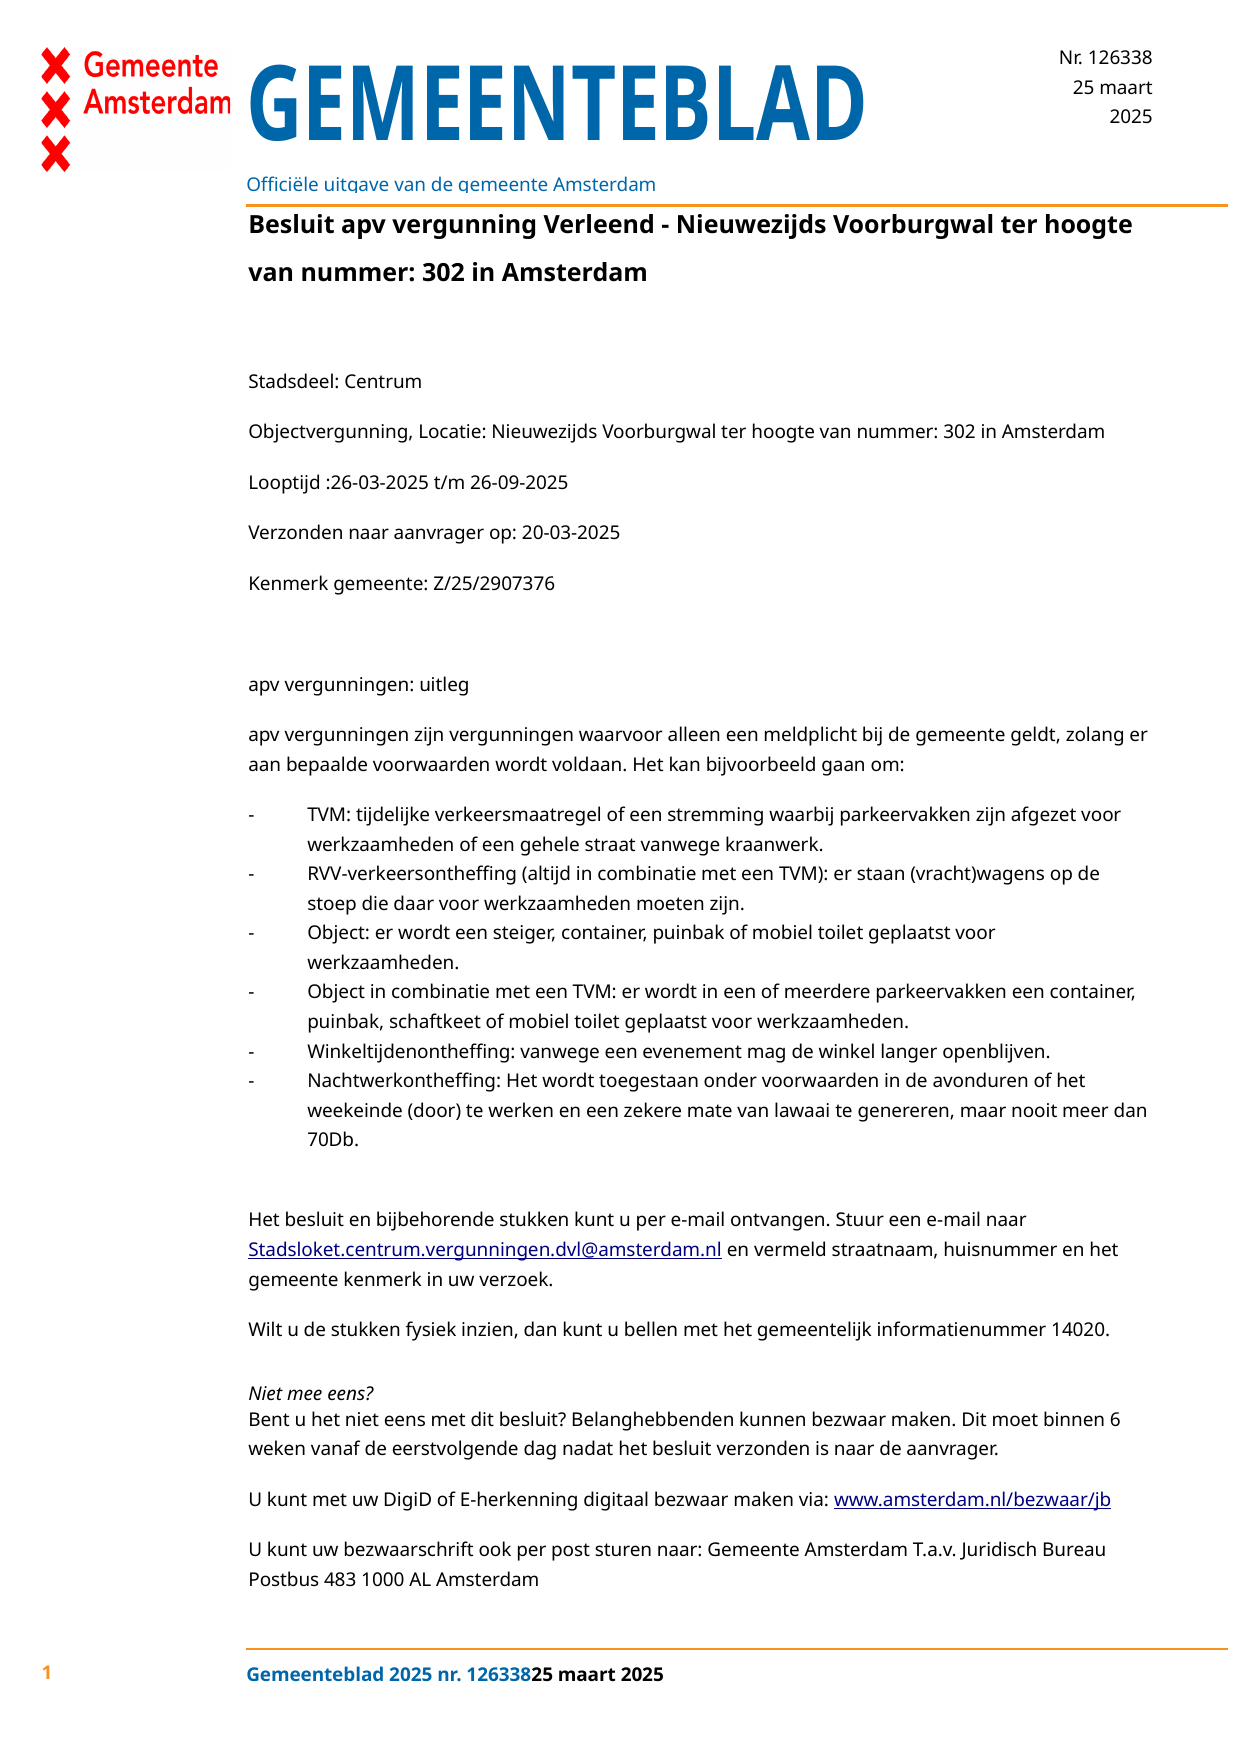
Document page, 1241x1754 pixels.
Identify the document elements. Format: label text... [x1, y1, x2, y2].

text Niet mee eens? [248, 1380, 1152, 1406]
text U kunt met uw DigiD of E-herkenning digitaal bezwaar maken via: www.amsterdam.nl/bezwaar/jb [248, 1486, 1152, 1512]
list Object: er wordt een steiger, container, puinbak of mobiel toilet geplaatst voor werkzaamheden. [248, 919, 1152, 975]
list Nachtwerkontheffing: Het wordt toegestaan onder voorwaarden in de avonduren of het weekeinde (door) te werken en een zekere mate van lawaai te genereren, maar nooit meer dan 70Db. [248, 1067, 1152, 1152]
list Winkeltijdenontheffing: vanwege een evenement mag de winkel langer openblijven. [248, 1038, 1152, 1064]
list TVM: tijdelijke verkeersmaatregel of een stremming waarbij parkeervakken zijn afgezet voor werkzaamheden of een gehele straat vanwege kraanwerk. [248, 801, 1152, 857]
text Het besluit en bijbehorende stukken kunt u per e-mail ontvangen. Stuur een e-mail naar Stadsloket.centrum.vergunningen.dvl@amsterdam.nl en vermeld straatnaam, huisnummer en het gemeente kenmerk in uw verzoek. [248, 1207, 1152, 1292]
text Kenmerk gemeente: Z/25/2907376 [248, 570, 1152, 596]
text Bent u het niet eens met dit besluit? Belanghebbenden kunnen bezwaar maken. Dit moet binnen 6 weken vanaf de eerstvolgende dag nadat het besluit verzonden is naar de aanvrager. [248, 1406, 1152, 1461]
text Objectvergunning, Locatie: Nieuwezijds Voorburgwal ter hoogte van nummer: 302 in Amsterdam [248, 419, 1152, 444]
picture [41, 47, 231, 172]
text Looptijd :26-03-2025 t/m 26-09-2025 [248, 469, 1152, 495]
text apv vergunningen zijn vergunningen waarvoor alleen een meldplicht bij de gemeente geldt, zolang er aan bepaalde voorwaarden wordt voldaan. Het kan bijvoorbeeld gaan om: [248, 721, 1152, 777]
text Verzonden naar aanvrager op: 20-03-2025 [248, 519, 1152, 545]
text Besluit apv vergunning Verleend - Nieuwezijds Voorburgwal ter hoogte van nummer: 302 in Amsterdam [248, 207, 1152, 288]
list Object in combinatie met een TVM: er wordt in een of meerdere parkeervakken een container, puinbak, schaftkeet of mobiel toilet geplaatst voor werkzaamheden. [248, 979, 1152, 1034]
text U kunt uw bezwaarschrift ook per post sturen naar: Gemeente Amsterdam T.a.v. Juridisch Bureau Postbus 483 1000 AL Amsterdam [248, 1536, 1152, 1592]
text Wilt u de stukken fysiek inzien, dan kunt u bellen met het gemeentelijk informatienummer 14020. [248, 1316, 1152, 1342]
list RVV-verkeersontheffing (altijd in combinatie met een TVM): er staan (vracht)wagens op de stoep die daar voor werkzaamheden moeten zijn. [248, 860, 1152, 916]
text Stadsdeel: Centrum [248, 368, 1152, 394]
text apv vergunningen: uitleg [248, 671, 1152, 697]
